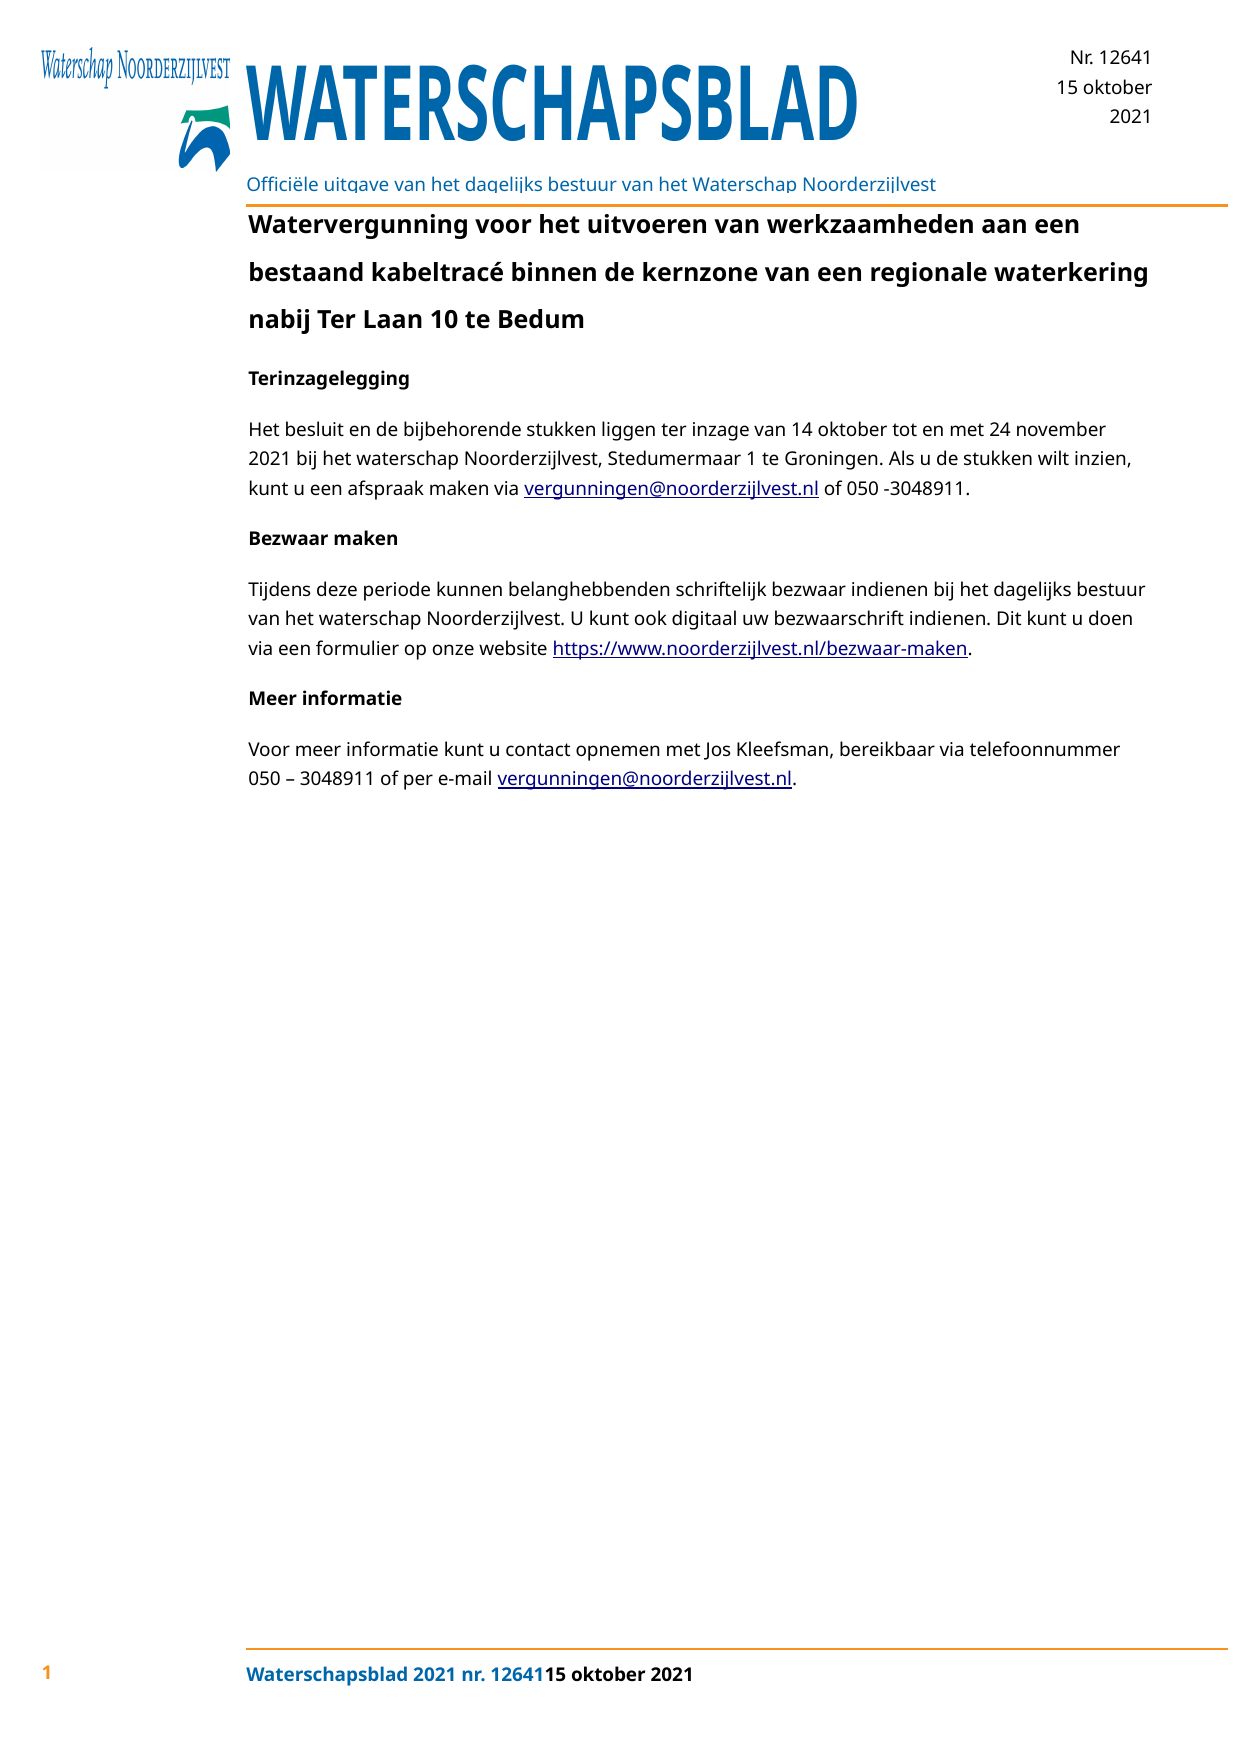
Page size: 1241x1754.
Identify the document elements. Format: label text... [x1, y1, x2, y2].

picture [41, 47, 231, 172]
text Bezwaar maken [248, 526, 1152, 551]
text Terinzagelegging [248, 366, 1152, 391]
text Meer informatie [248, 686, 1152, 711]
text Tijdens deze periode kunnen belanghebbenden schriftelijk bezwaar indienen bij het dagelijks bestuur van het waterschap Noorderzijlvest. U kunt ook digitaal uw bezwaarschrift indienen. Dit kunt u doen via een formulier op onze website https://www.noorderzijlvest.nl/bezwaar-maken. [248, 576, 1152, 661]
text Voor meer informatie kunt u contact opnemen met Jos Kleefsman, bereikbaar via telefoonnummer 050 – 3048911 of per e-mail vergunningen@noorderzijlvest.nl. [248, 736, 1152, 791]
text Watervergunning voor het uitvoeren van werkzaamheden aan een bestaand kabeltracé binnen de kernzone van een regionale waterkering nabij Ter Laan 10 te Bedum [248, 207, 1152, 336]
text Het besluit en de bijbehorende stukken liggen ter inzage van 14 oktober tot en met 24 november 2021 bij het waterschap Noorderzijlvest, Stedumermaar 1 te Groningen. Als u de stukken wilt inzien, kunt u een afspraak maken via vergunningen@noorderzijlvest.nl of 050 -3048911. [248, 416, 1152, 501]
